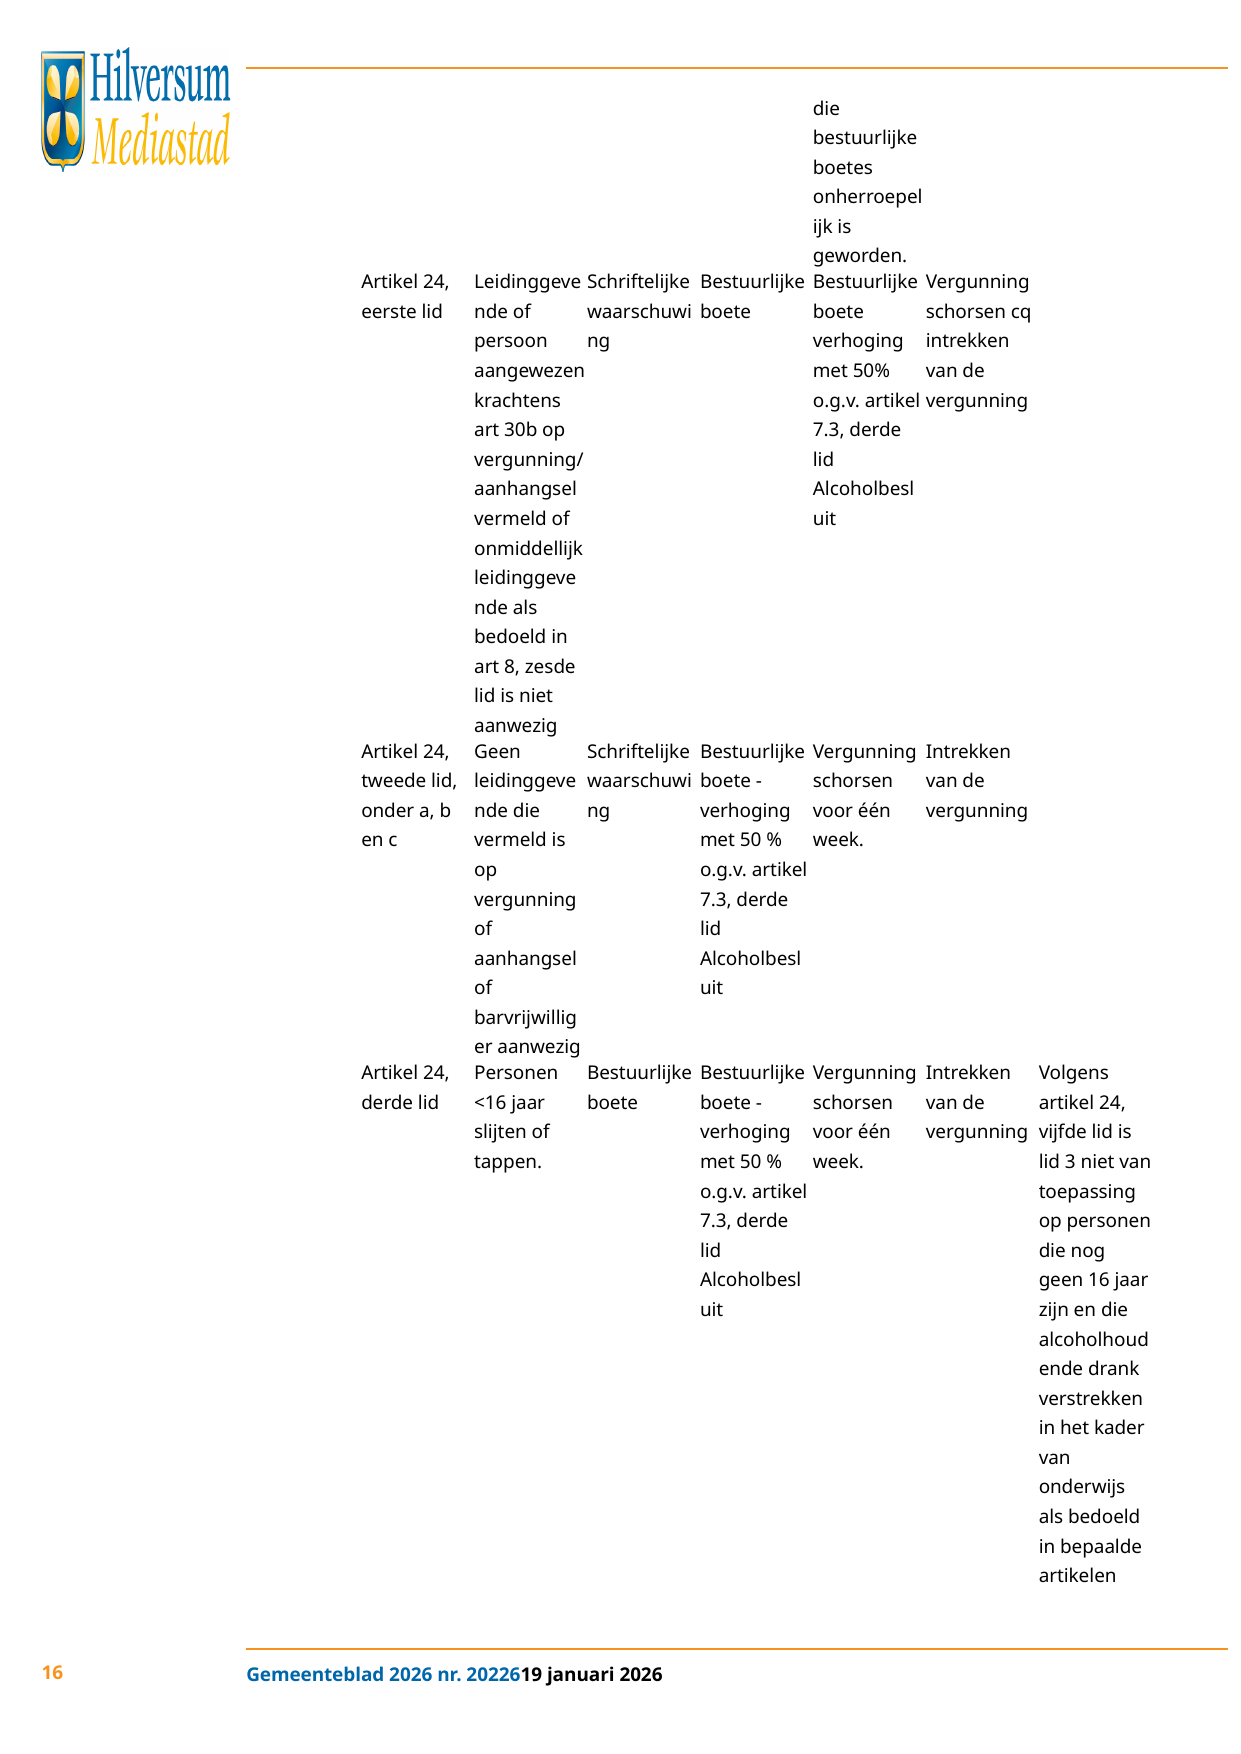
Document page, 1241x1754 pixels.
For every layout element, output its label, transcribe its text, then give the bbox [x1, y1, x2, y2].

table_cell Schriftelijke waarschuwing [587, 269, 700, 738]
table_cell [248, 95, 361, 268]
table_cell [248, 1060, 361, 1588]
table_cell Bestuurlijke boete verhoging met 50% o.g.v. artikel 7.3, derde lid Alcoholbesluit [813, 269, 926, 738]
table_cell Leidinggevende of persoon aangewezen krachtens art 30b op vergunning/aanhangsel vermeld of onmiddellijk leidinggevende als bedoeld in art 8, zesde lid is niet aanwezig [474, 269, 587, 738]
table_cell Bestuurlijke boete - verhoging met 50 % o.g.v. artikel 7.3, derde lid Alcoholbesluit [700, 738, 813, 1059]
table_cell Artikel 24, eerste lid [361, 269, 474, 738]
table_cell [1039, 95, 1152, 268]
table_cell Volgens artikel 24, vijfde lid is lid 3 niet van toepassing op personen die nog geen 16 jaar zijn en die alcoholhoudende drank verstrekken in het kader van onderwijs als bedoeld in bepaalde artikelen [1039, 1060, 1152, 1588]
table_cell Vergunning schorsen voor één week. [813, 738, 926, 1059]
table_cell [248, 738, 361, 1059]
table_cell Personen <16 jaar slijten of tappen. [474, 1060, 587, 1588]
table_cell Artikel 24, tweede lid, onder a, b en c [361, 738, 474, 1059]
table_cell Vergunning schorsen cq intrekken van de vergunning [926, 269, 1038, 738]
table_cell Bestuurlijke boete [700, 269, 813, 738]
table_cell [700, 95, 813, 268]
table_cell [587, 95, 700, 268]
table_cell [248, 269, 361, 738]
table_cell Geen leidinggevende die vermeld is op vergunning of aanhangsel of barvrijwilliger aanwezig [474, 738, 587, 1059]
table_cell [361, 95, 474, 268]
table_cell Vergunning schorsen voor één week. [813, 1060, 926, 1588]
table_cell [1039, 269, 1152, 738]
picture [41, 47, 231, 172]
table_cell Bestuurlijke boete [587, 1060, 700, 1588]
table_cell Intrekken van de vergunning [926, 1060, 1038, 1588]
table_cell [1039, 738, 1152, 1059]
table_cell [474, 95, 587, 268]
table_cell Artikel 24, derde lid [361, 1060, 474, 1588]
table_cell Bestuurlijke boete - verhoging met 50 % o.g.v. artikel 7.3, derde lid Alcoholbesluit [700, 1060, 813, 1588]
table_cell Schriftelijke waarschuwing [587, 738, 700, 1059]
table_cell Intrekken van de vergunning [926, 738, 1038, 1059]
table_cell [926, 95, 1038, 268]
table_cell die bestuurlijke boetes onherroepelijk is geworden. [813, 95, 926, 268]
